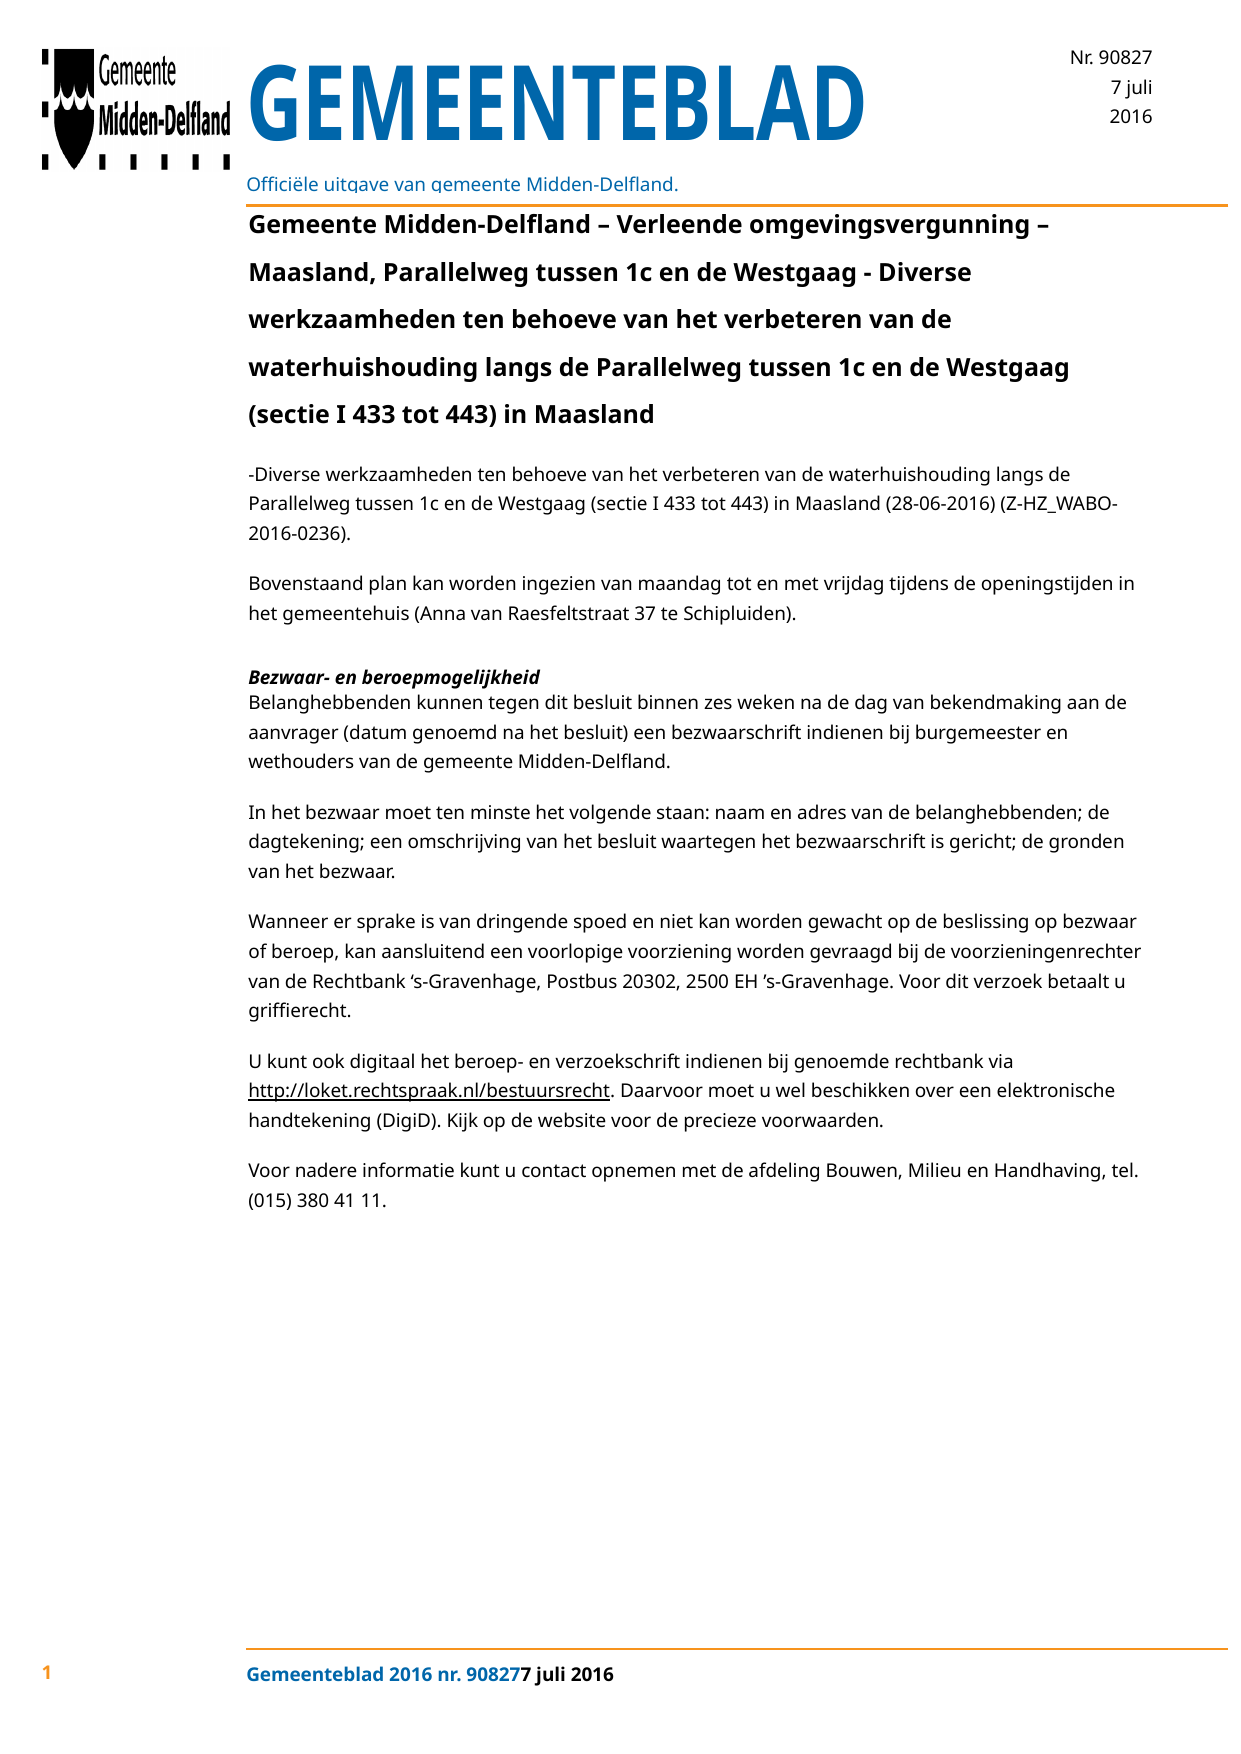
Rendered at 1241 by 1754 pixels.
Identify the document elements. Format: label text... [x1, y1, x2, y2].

text Bovenstaand plan kan worden ingezien van maandag tot en met vrijdag tijdens de openingstijden in het gemeentehuis (Anna van Raesfeltstraat 37 te Schipluiden). [248, 570, 1152, 626]
text Voor nadere informatie kunt u contact opnemen met de afdeling Bouwen, Milieu en Handhaving, tel. (015) 380 41 11. [248, 1157, 1152, 1213]
text In het bezwaar moet ten minste het volgende staan: naam en adres van de belanghebbenden; de dagtekening; een omschrijving van het besluit waartegen het bezwaarschrift is gericht; de gronden van het bezwaar. [248, 799, 1152, 884]
text Bezwaar- en beroepmogelijkheid [248, 664, 1152, 689]
picture [41, 47, 231, 172]
text U kunt ook digitaal het beroep- en verzoekschrift indienen bij genoemde rechtbank via http://loket.rechtspraak.nl/bestuursrecht. Daarvoor moet u wel beschikken over een elektronische handtekening (DigiD). Kijk op de website voor de precieze voorwaarden. [248, 1048, 1152, 1133]
text Wanneer er sprake is van dringende spoed en niet kan worden gewacht op de beslissing op bezwaar of beroep, kan aansluitend een voorlopige voorziening worden gevraagd bij de voorzieningenrechter van de Rechtbank ‘s-Gravenhage, Postbus 20302, 2500 EH ’s-Gravenhage. Voor dit verzoek betaalt u griffierecht. [248, 909, 1152, 1023]
text Belanghebbenden kunnen tegen dit besluit binnen zes weken na de dag van bekendmaking aan de aanvrager (datum genoemd na het besluit) een bezwaarschrift indienen bij burgemeester en wethouders van de gemeente Midden-Delfland. [248, 689, 1152, 774]
text Gemeente Midden-Delfland – Verleende omgevingsvergunning – Maasland, Parallelweg tussen 1c en de Westgaag - Diverse werkzaamheden ten behoeve van het verbeteren van de waterhuishouding langs de Parallelweg tussen 1c en de Westgaag (sectie I 433 tot 443) in Maasland [248, 207, 1152, 431]
text -Diverse werkzaamheden ten behoeve van het verbeteren van de waterhuishouding langs de Parallelweg tussen 1c en de Westgaag (sectie I 433 tot 443) in Maasland (28-06-2016) (Z-HZ_WABO-2016-0236). [248, 461, 1152, 546]
